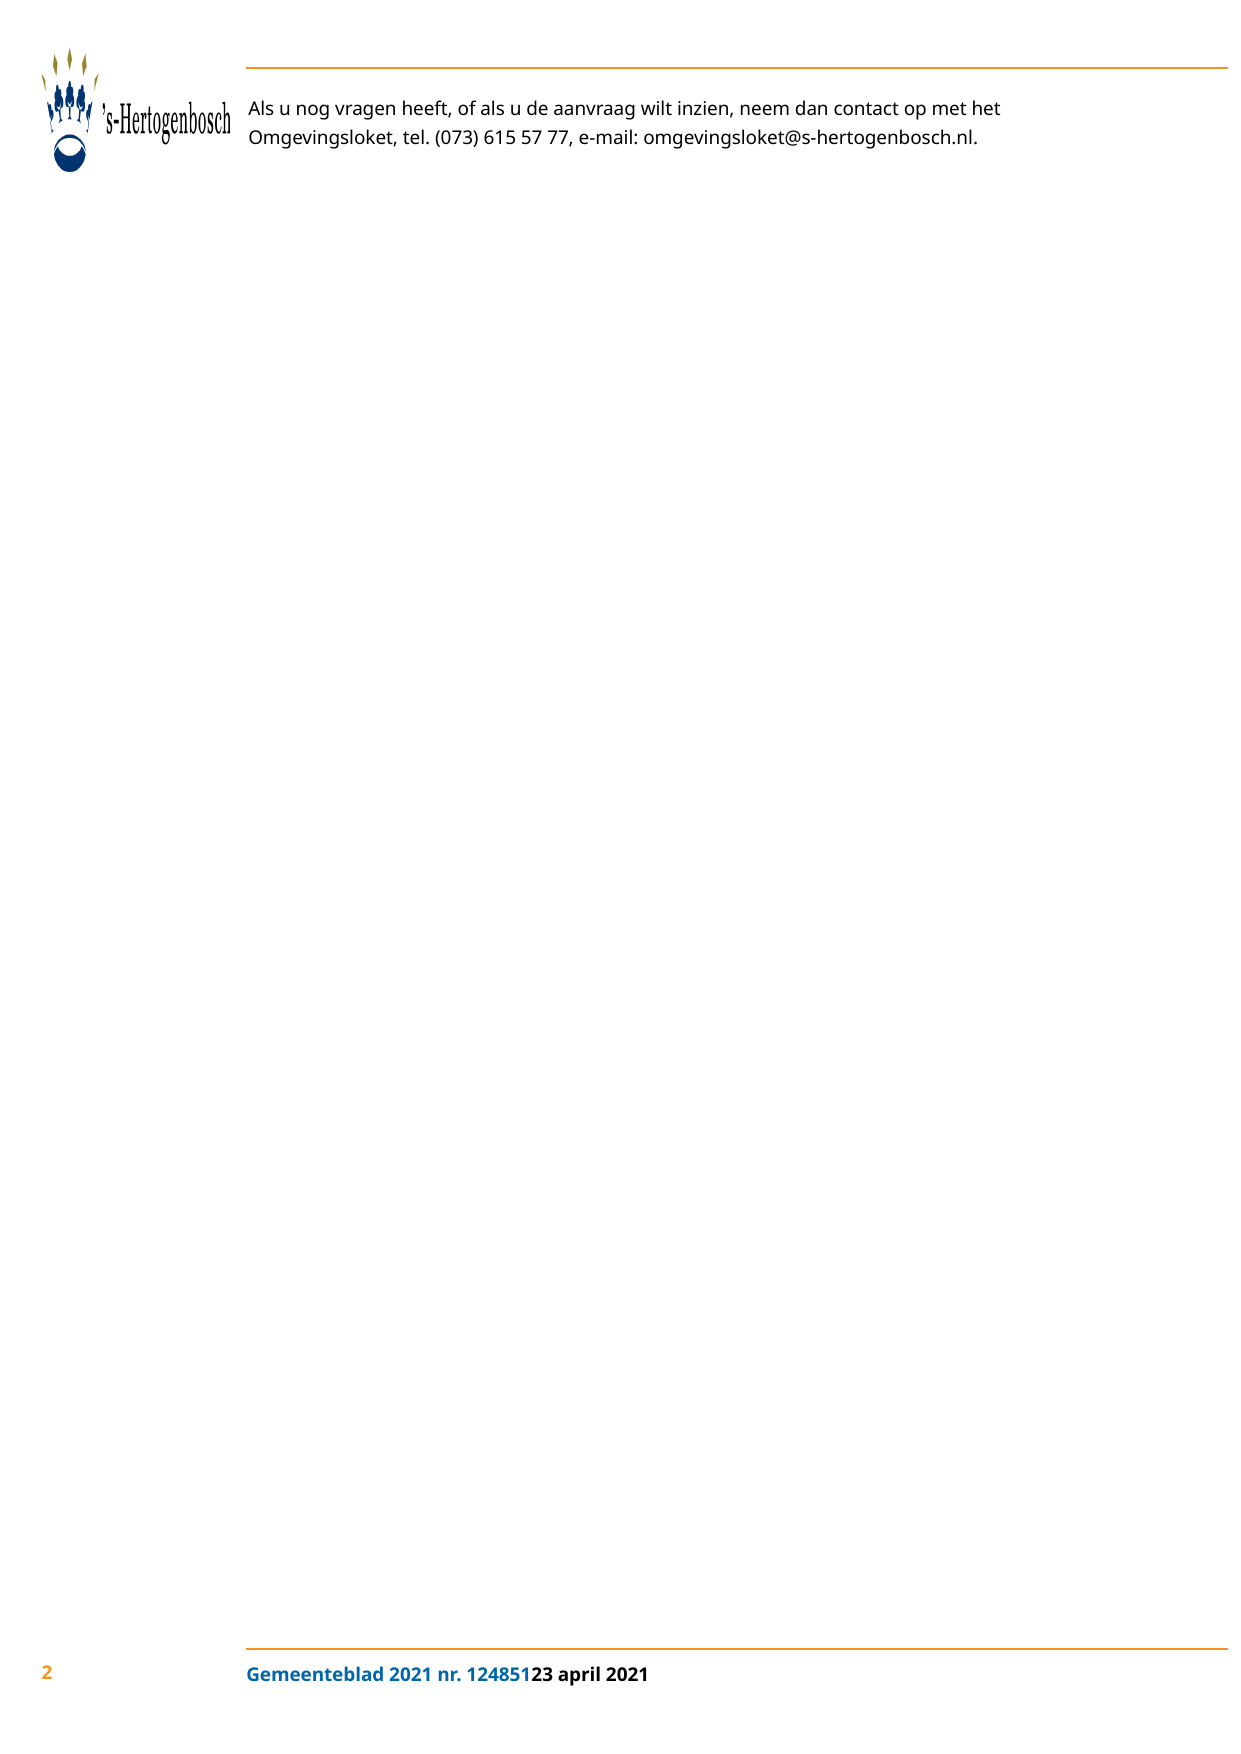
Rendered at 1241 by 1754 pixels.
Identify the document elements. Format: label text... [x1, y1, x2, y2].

text Als u nog vragen heeft, of als u de aanvraag wilt inzien, neem dan contact op met het Omgevingsloket, tel. (073) 615 57 77, e-mail: omgevingsloket@s-hertogenbosch.nl. [248, 95, 1152, 150]
picture [41, 47, 231, 172]
